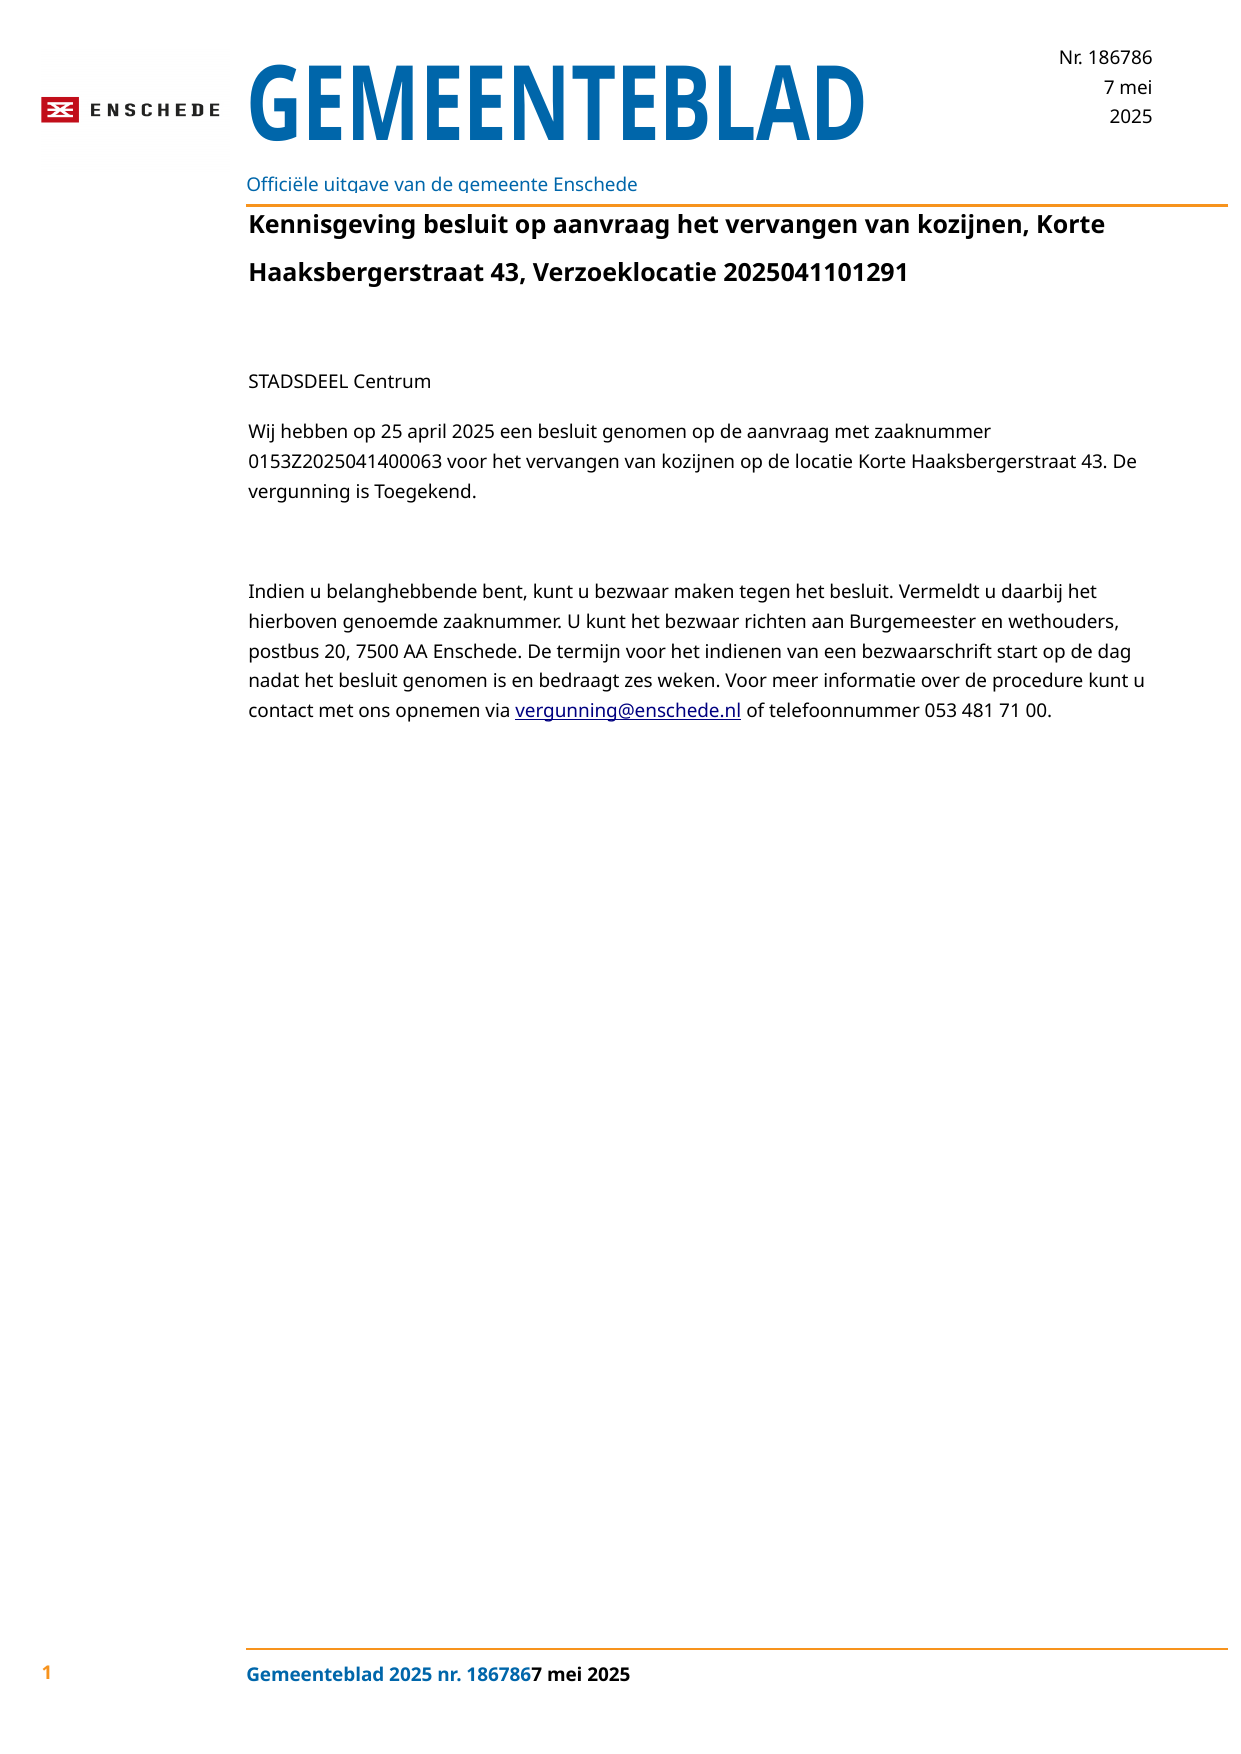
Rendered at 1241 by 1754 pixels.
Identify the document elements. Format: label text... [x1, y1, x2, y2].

text STADSDEEL Centrum [248, 368, 1152, 394]
picture [41, 47, 231, 172]
text Wij hebben op 25 april 2025 een besluit genomen op de aanvraag met zaaknummer 0153Z2025041400063 voor het vervangen van kozijnen op de locatie Korte Haaksbergerstraat 43. De vergunning is Toegekend. [248, 419, 1152, 504]
text Indien u belanghebbende bent, kunt u bezwaar maken tegen het besluit. Vermeldt u daarbij het hierboven genoemde zaaknummer. U kunt het bezwaar richten aan Burgemeester en wethouders, postbus 20, 7500 AA Enschede. De termijn voor het indienen van een bezwaarschrift start op de dag nadat het besluit genomen is en bedraagt zes weken. Voor meer informatie over de procedure kunt u contact met ons opnemen via vergunning@enschede.nl of telefoonnummer 053 481 71 00. [248, 579, 1152, 723]
text Kennisgeving besluit op aanvraag het vervangen van kozijnen, Korte Haaksbergerstraat 43, Verzoeklocatie 2025041101291 [248, 207, 1152, 288]
